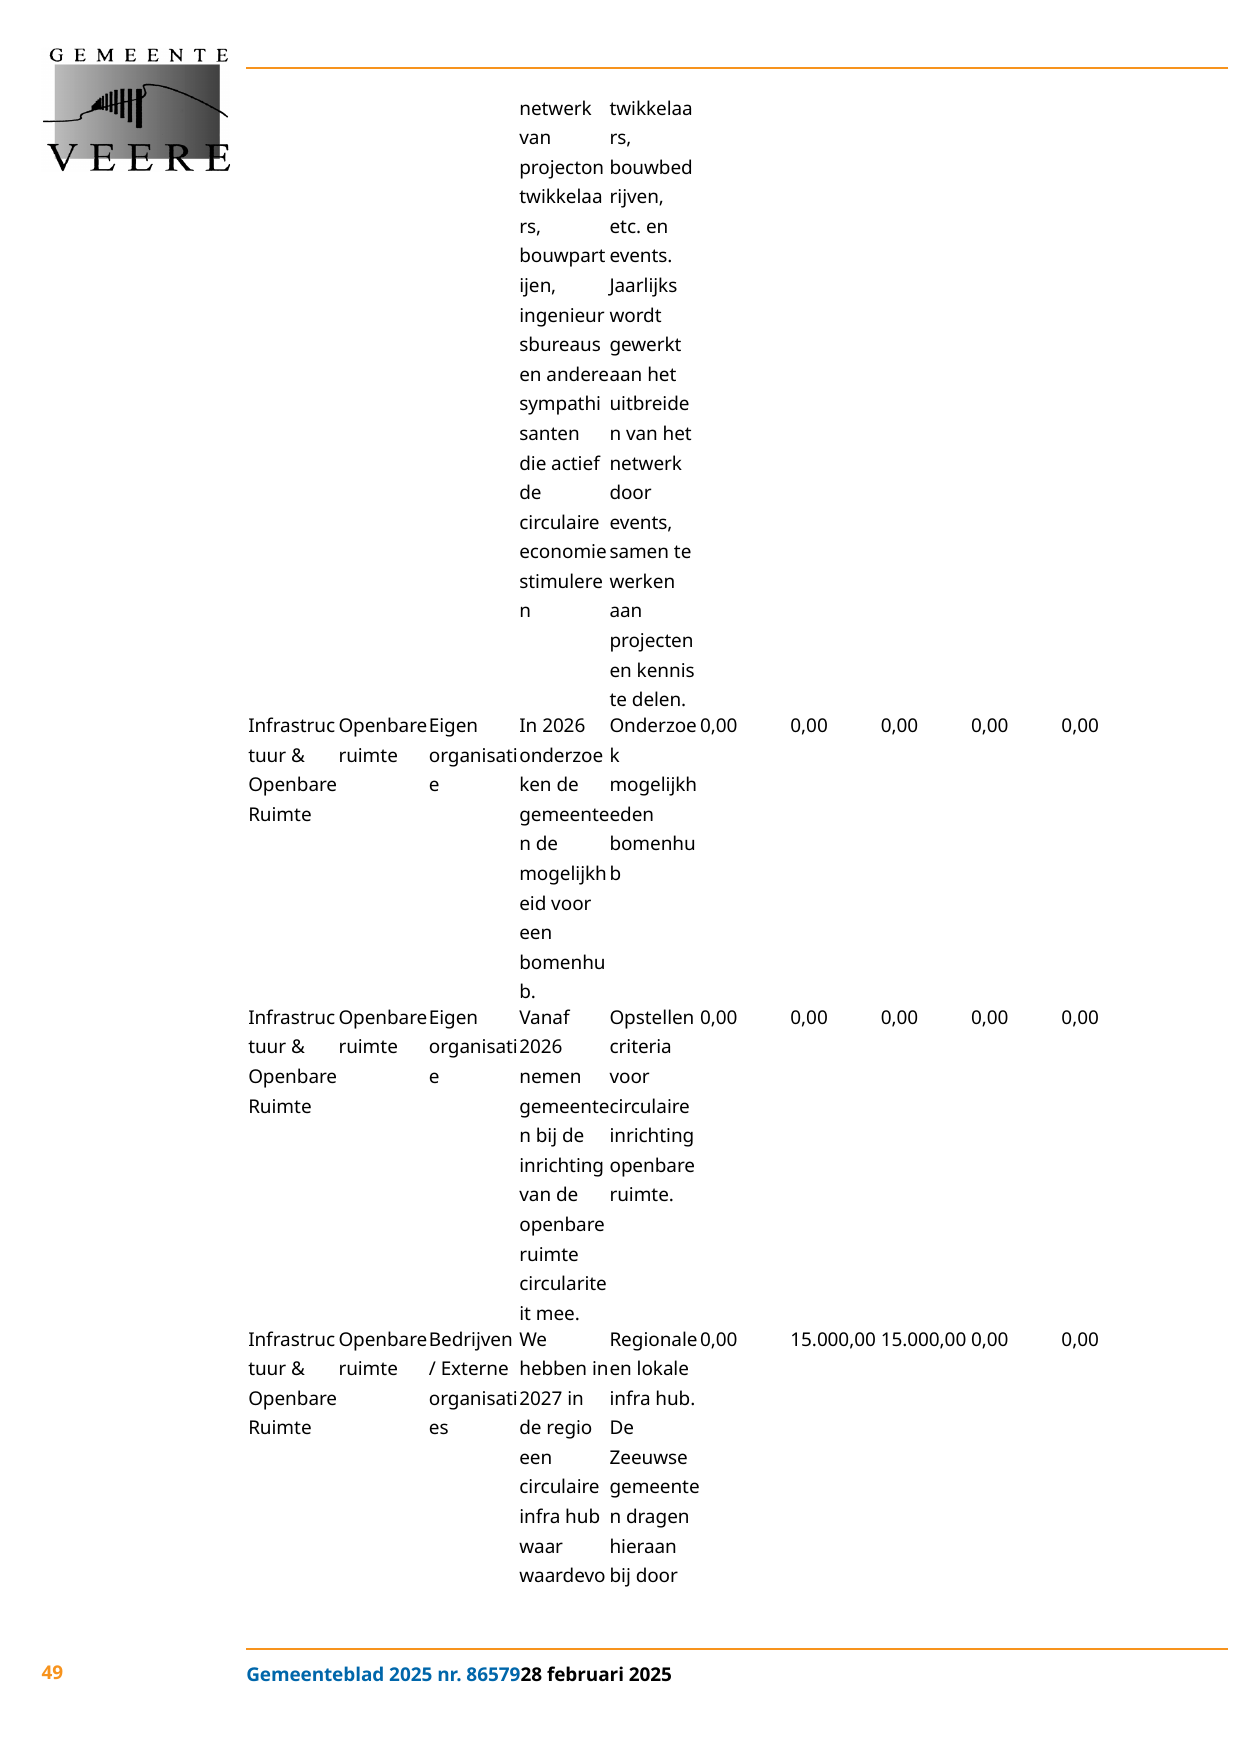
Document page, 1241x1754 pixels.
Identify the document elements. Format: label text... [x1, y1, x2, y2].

table_cell [248, 95, 338, 712]
table_cell 0,00 [700, 1326, 790, 1588]
table_cell Onderzoek mogelijkheden bomenhub [609, 712, 700, 1004]
table_cell 0,00 [971, 1004, 1061, 1326]
table_cell Bedrijven / Externe organisaties [429, 1326, 519, 1588]
table_cell 0,00 [881, 712, 971, 1004]
table_cell Regionale en lokale infra hub. De Zeeuwse gemeenten dragen hieraan bij door [609, 1326, 700, 1588]
table_cell 15.000,00 [790, 1326, 881, 1588]
picture [41, 47, 231, 172]
table_cell Infrastructuur & Openbare Ruimte [248, 1004, 338, 1326]
table_cell twikkelaars, bouwbedrijven, etc. en events. Jaarlijks wordt gewerkt aan het uitbreiden van het netwerk door events, samen te werken aan projecten en kennis te delen. [609, 95, 700, 712]
table_cell 0,00 [700, 1004, 790, 1326]
table_cell 0,00 [1061, 712, 1152, 1004]
table_cell Eigen organisatie [429, 712, 519, 1004]
table_cell 0,00 [971, 1326, 1061, 1588]
table_cell [971, 95, 1061, 712]
table_cell 0,00 [790, 712, 881, 1004]
table_cell Openbare ruimte [338, 1326, 429, 1588]
table_cell [338, 95, 429, 712]
table_cell netwerk van projectontwikkelaars, bouwpartijen, ingenieursbureaus en andere sympathisanten die actief de circulaire economie stimuleren [519, 95, 609, 712]
table_cell [790, 95, 881, 712]
table_cell We hebben in 2027 in de regio een circulaire infra hub waar waardevo [519, 1326, 609, 1588]
table_cell 0,00 [1061, 1004, 1152, 1326]
table_cell [881, 95, 971, 712]
table_cell Opstellen criteria voor circulaire inrichting openbare ruimte. [609, 1004, 700, 1326]
table_cell Vanaf 2026 nemen gemeenten bij de inrichting van de openbare ruimte circulariteit mee. [519, 1004, 609, 1326]
table_cell [429, 95, 519, 712]
table_cell 15.000,00 [881, 1326, 971, 1588]
table_cell 0,00 [881, 1004, 971, 1326]
table_cell Openbare ruimte [338, 1004, 429, 1326]
table_cell 0,00 [1061, 1326, 1152, 1588]
table_cell 0,00 [790, 1004, 881, 1326]
table_cell Eigen organisatie [429, 1004, 519, 1326]
table_cell [1061, 95, 1152, 712]
table_cell In 2026 onderzoeken de gemeenten de mogelijkheid voor een bomenhub. [519, 712, 609, 1004]
table_cell Infrastructuur & Openbare Ruimte [248, 1326, 338, 1588]
table_cell Openbare ruimte [338, 712, 429, 1004]
table_cell Infrastructuur & Openbare Ruimte [248, 712, 338, 1004]
table_cell 0,00 [700, 712, 790, 1004]
table_cell [700, 95, 790, 712]
table_cell 0,00 [971, 712, 1061, 1004]
